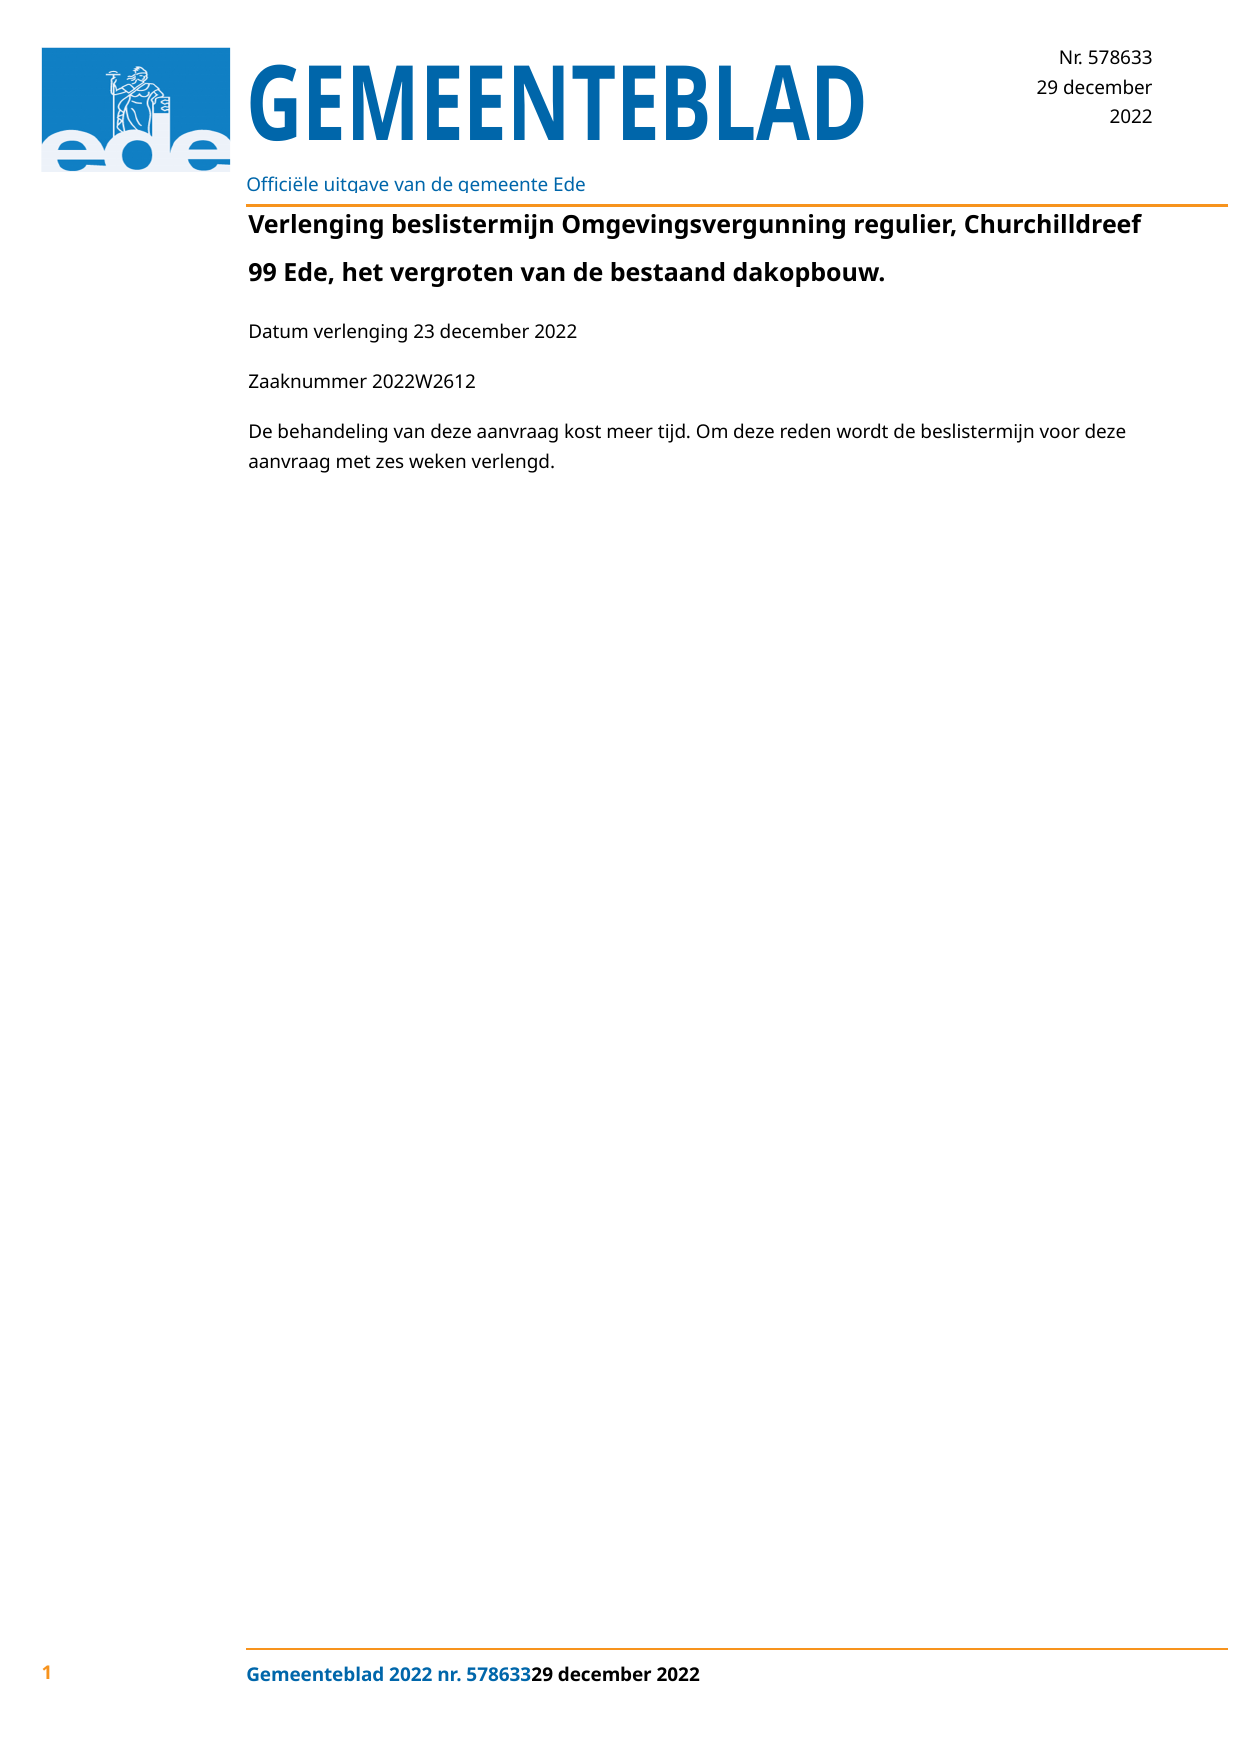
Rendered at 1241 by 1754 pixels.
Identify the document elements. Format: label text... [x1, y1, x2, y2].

text De behandeling van deze aanvraag kost meer tijd. Om deze reden wordt de beslistermijn voor deze aanvraag met zes weken verlengd. [248, 419, 1152, 474]
text Verlenging beslistermijn Omgevingsvergunning regulier, Churchilldreef 99 Ede, het vergroten van de bestaand dakopbouw. [248, 207, 1152, 288]
picture [41, 47, 231, 172]
text Zaaknummer 2022W2612 [248, 368, 1152, 394]
text Datum verlenging 23 december 2022 [248, 318, 1152, 344]
